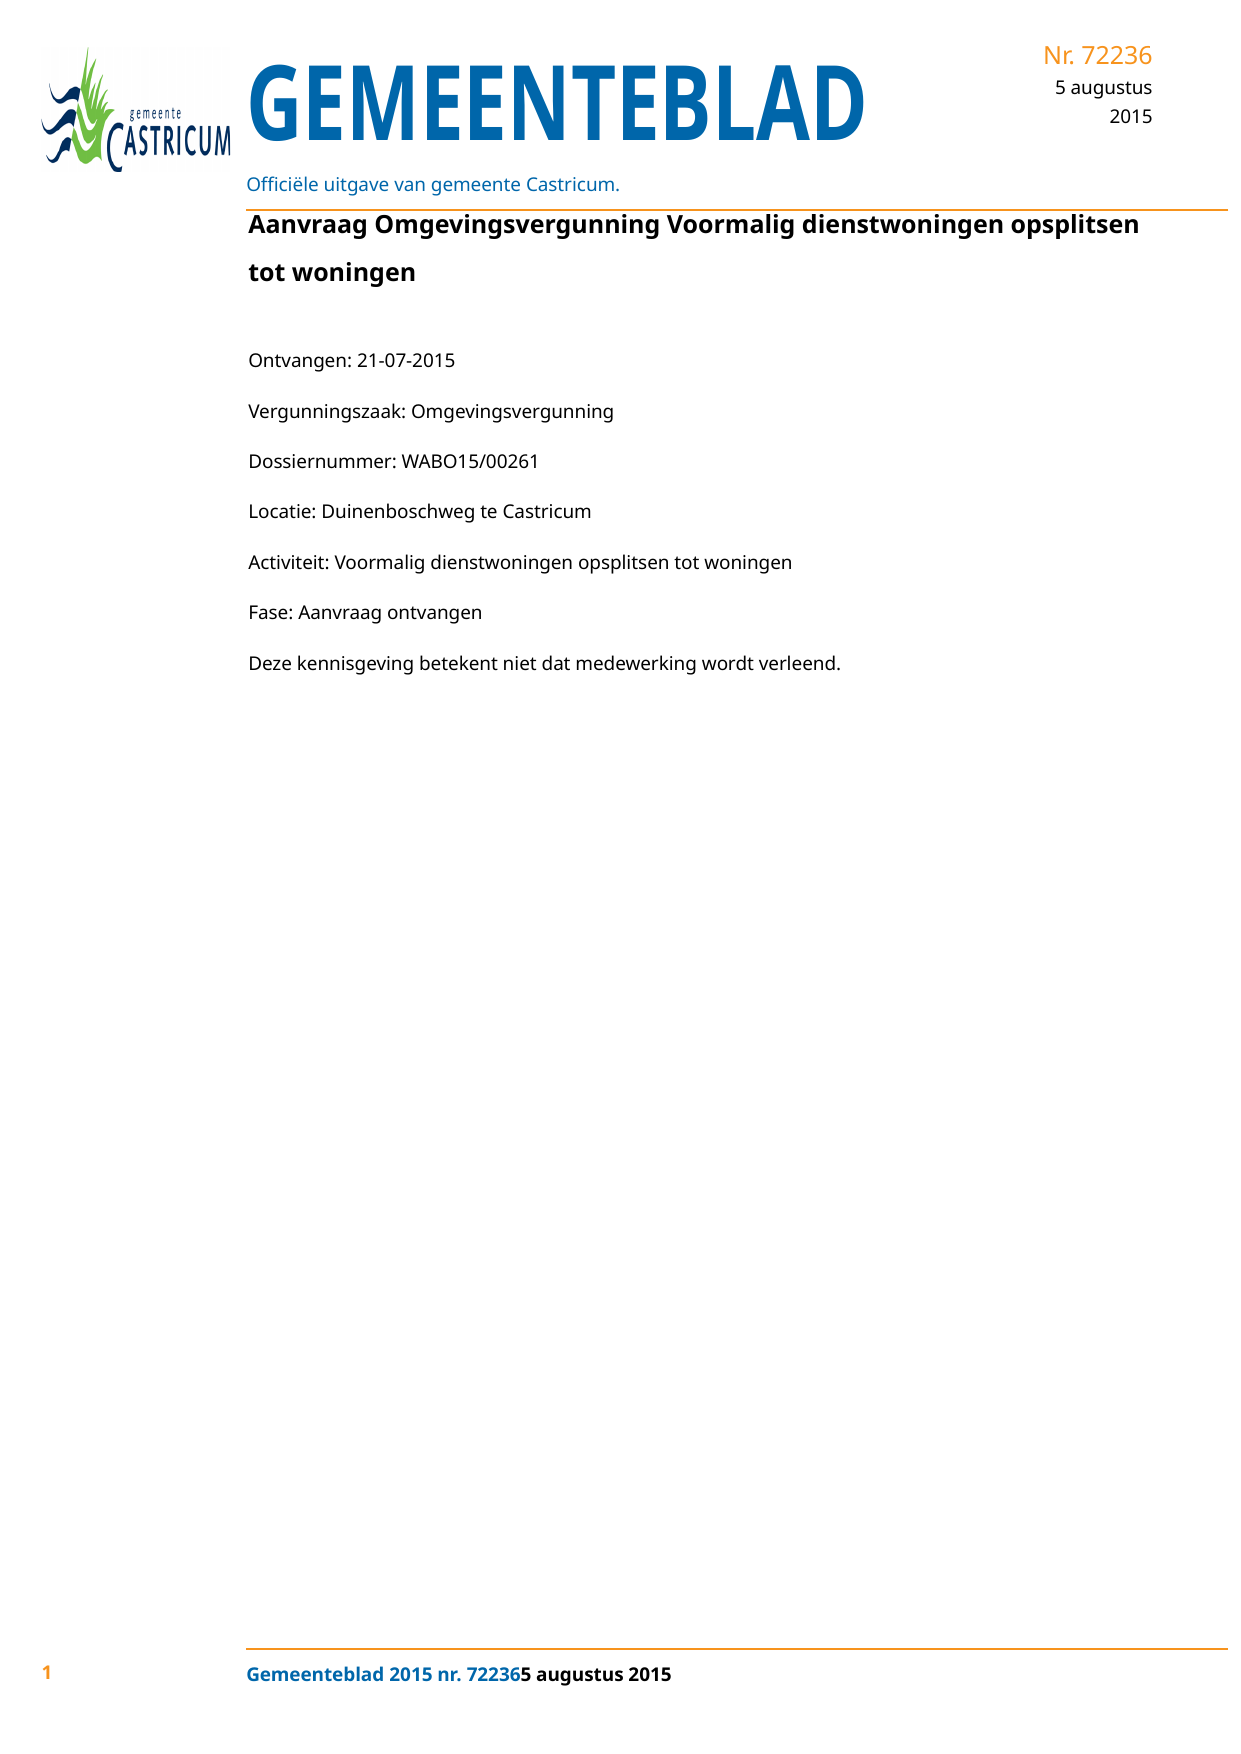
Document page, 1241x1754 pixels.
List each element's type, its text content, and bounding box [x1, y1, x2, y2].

text Aanvraag Omgevingsvergunning Voormalig dienstwoningen opsplitsen tot woningen [248, 211, 1152, 288]
text Fase: Aanvraag ontvangen [248, 599, 1152, 625]
text Dossiernummer: WABO15/00261 [248, 448, 1152, 474]
picture [41, 47, 231, 172]
text Deze kennisgeving betekent niet dat medewerking wordt verleend. [248, 650, 1152, 676]
text Ontvangen: 21-07-2015 [248, 347, 1152, 373]
text Locatie: Duinenboschweg te Castricum [248, 499, 1152, 524]
text Vergunningszaak: Omgevingsvergunning [248, 398, 1152, 424]
text Activiteit: Voormalig dienstwoningen opsplitsen tot woningen [248, 549, 1152, 575]
